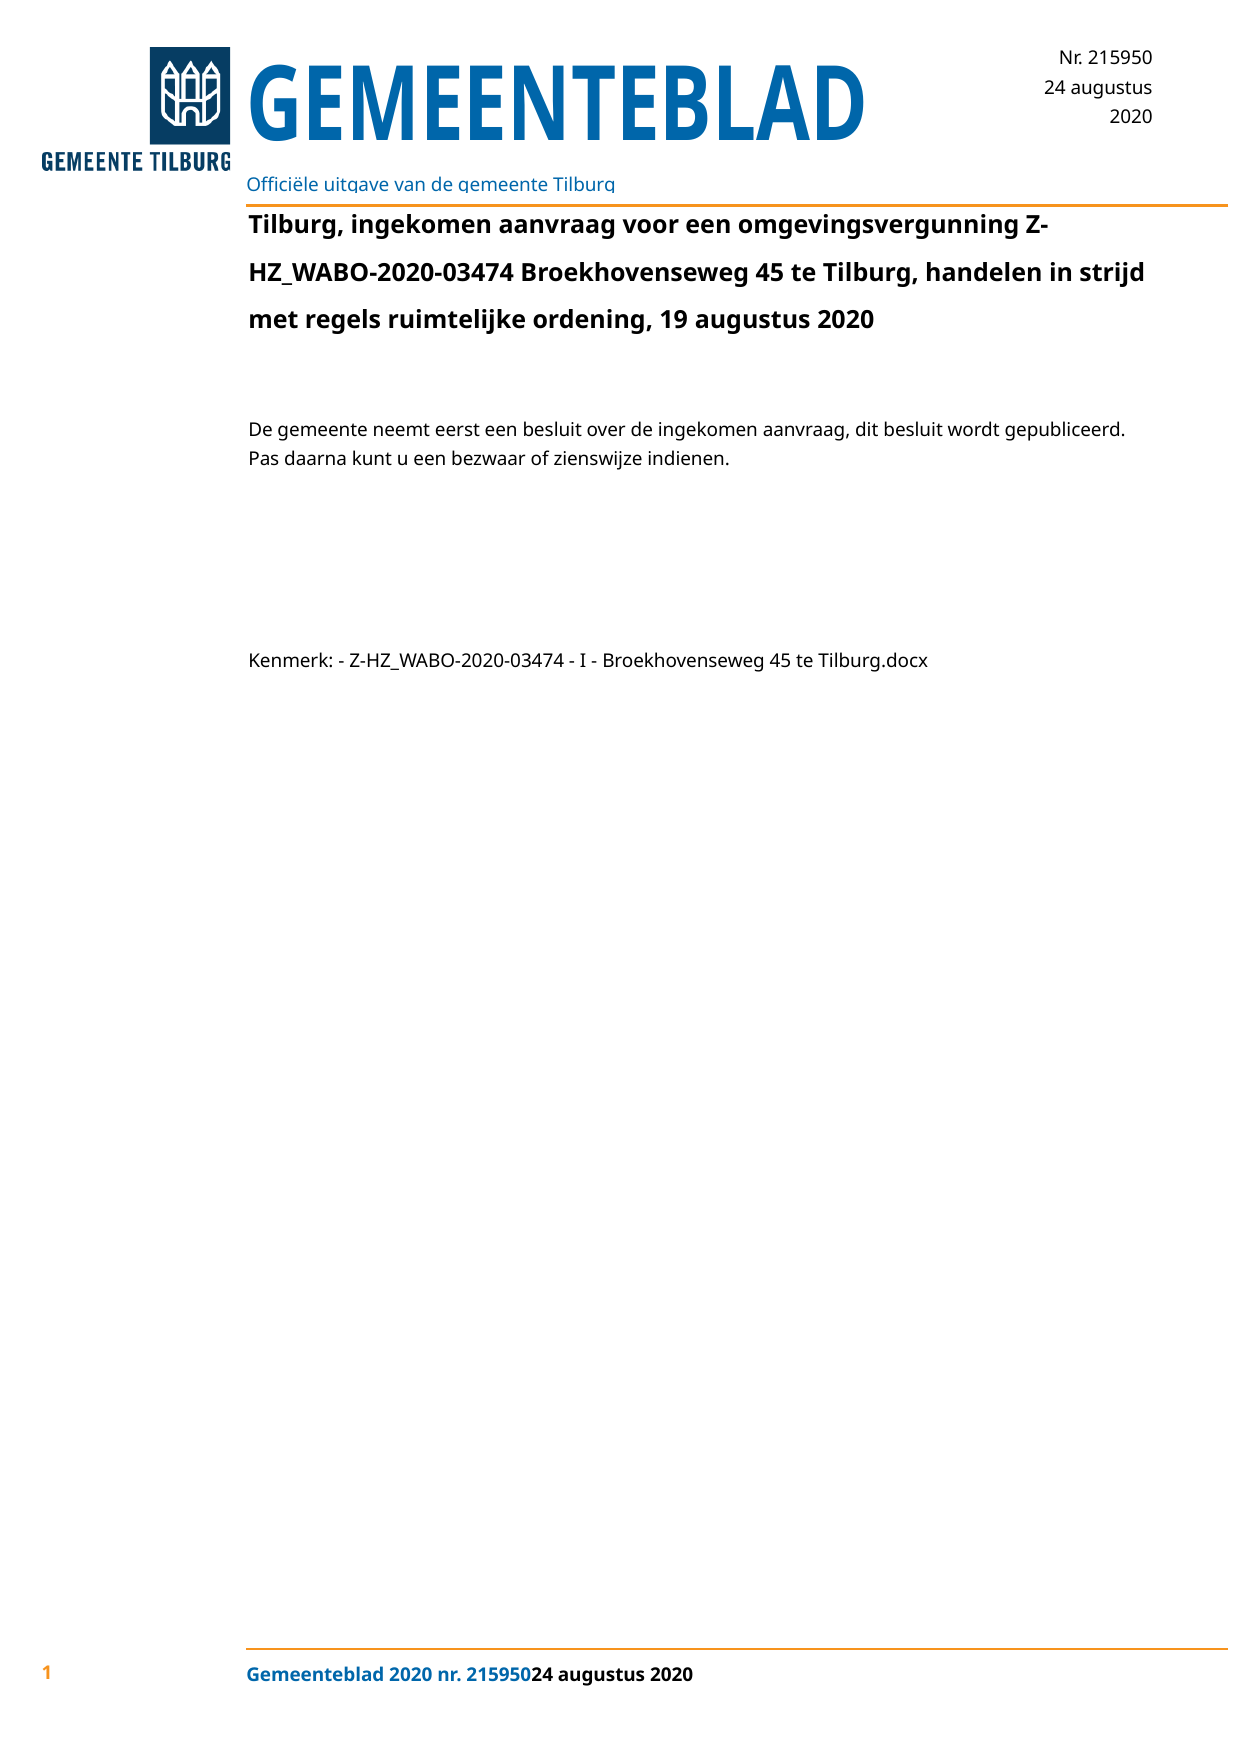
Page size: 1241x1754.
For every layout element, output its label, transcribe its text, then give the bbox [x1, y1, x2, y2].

text Kenmerk: - Z-HZ_WABO-2020-03474 - I - Broekhovenseweg 45 te Tilburg.docx [248, 647, 1152, 673]
picture [41, 47, 231, 172]
text Tilburg, ingekomen aanvraag voor een omgevingsvergunning Z-HZ_WABO-2020-03474 Broekhovenseweg 45 te Tilburg, handelen in strijd met regels ruimtelijke ordening, 19 augustus 2020 [248, 207, 1152, 336]
text De gemeente neemt eerst een besluit over de ingekomen aanvraag, dit besluit wordt gepubliceerd. Pas daarna kunt u een bezwaar of zienswijze indienen. [248, 416, 1152, 471]
